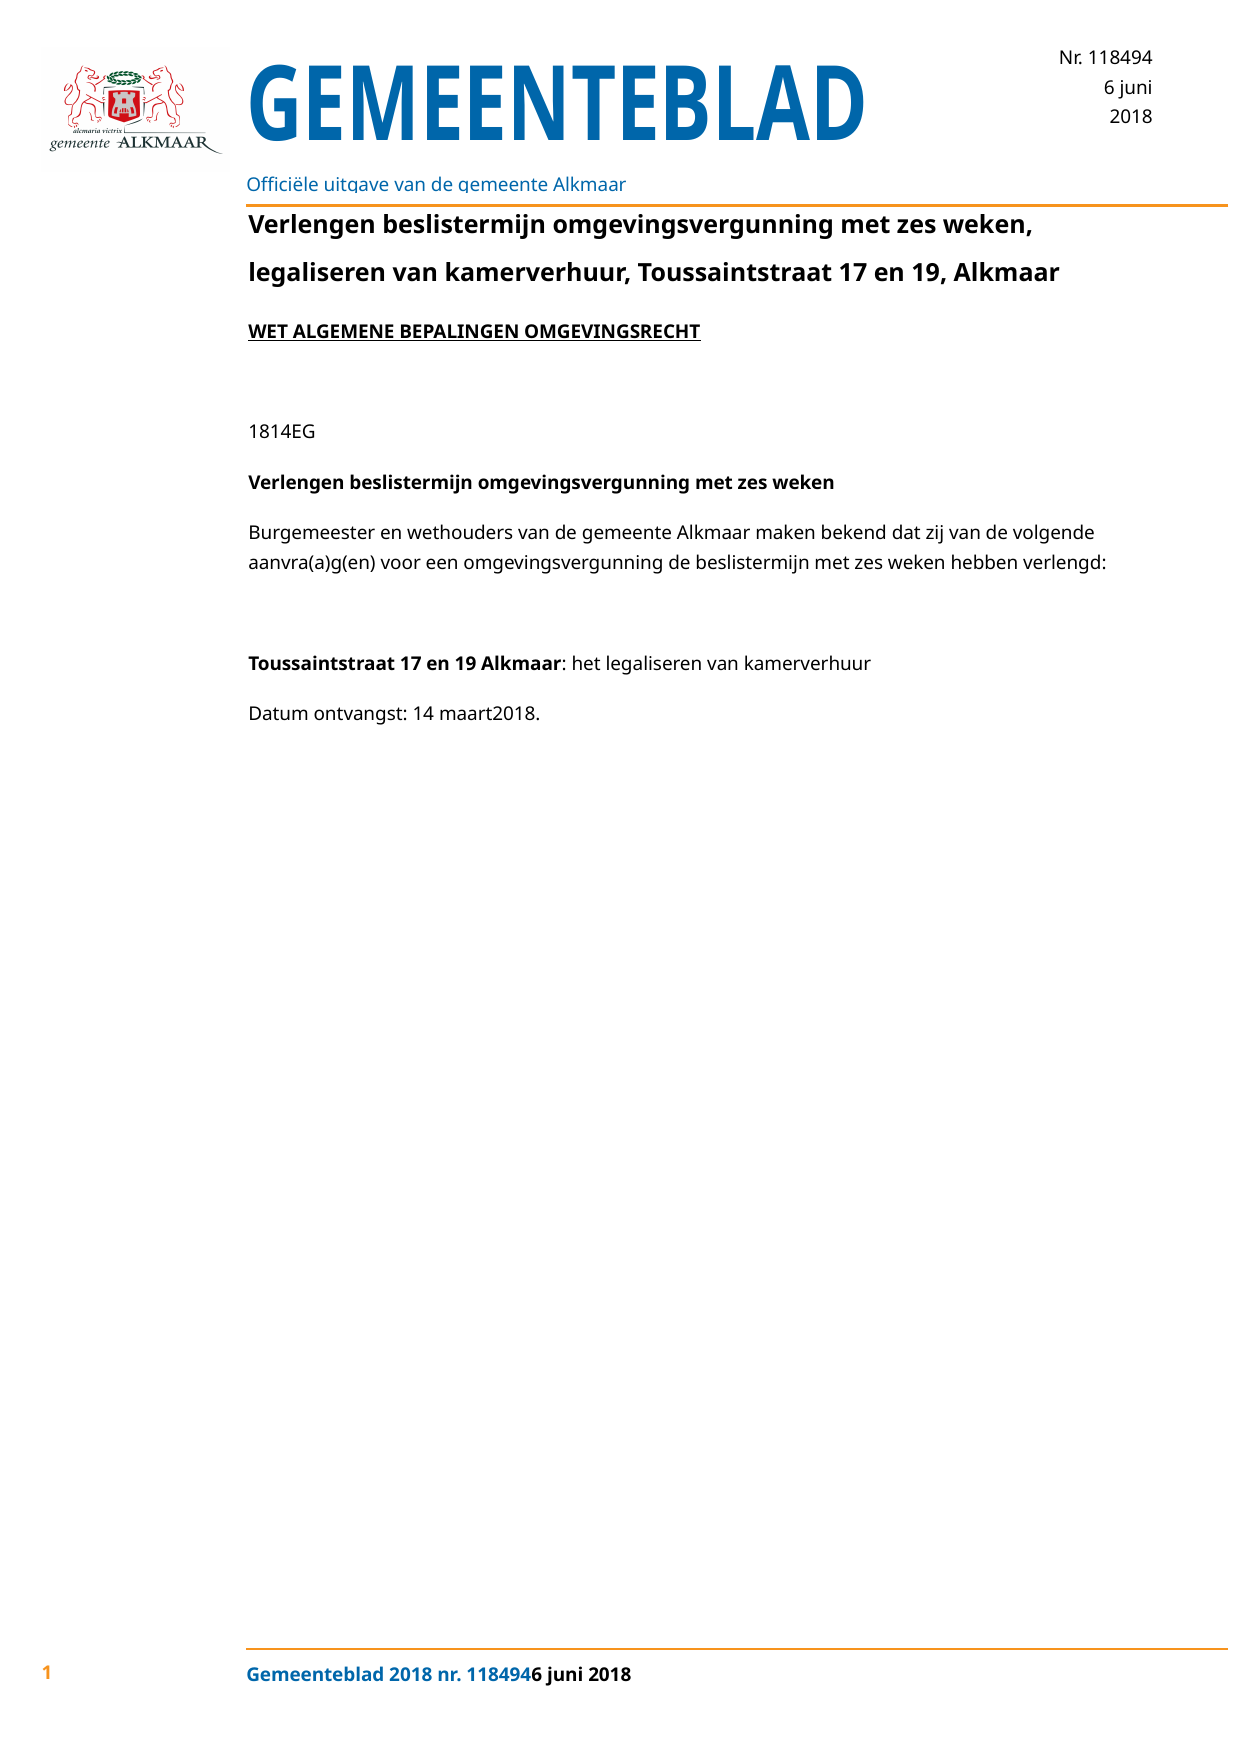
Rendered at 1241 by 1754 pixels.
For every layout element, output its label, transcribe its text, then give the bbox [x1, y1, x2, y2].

text Verlengen beslistermijn omgevingsvergunning met zes weken [248, 469, 1152, 495]
picture [41, 47, 231, 172]
text 1814EG [248, 419, 1152, 444]
text Toussaintstraat 17 en 19 Alkmaar: het legaliseren van kamerverhuur [248, 650, 1152, 676]
text Verlengen beslistermijn omgevingsvergunning met zes weken, legaliseren van kamerverhuur, Toussaintstraat 17 en 19, Alkmaar [248, 207, 1152, 288]
text Burgemeester en wethouders van de gemeente Alkmaar maken bekend dat zij van de volgende aanvra(a)g(en) voor een omgevingsvergunning de beslistermijn met zes weken hebben verlengd: [248, 519, 1152, 575]
text WET ALGEMENE BEPALINGEN OMGEVINGSRECHT [248, 318, 1152, 344]
text Datum ontvangst: 14 maart2018. [248, 700, 1152, 726]
